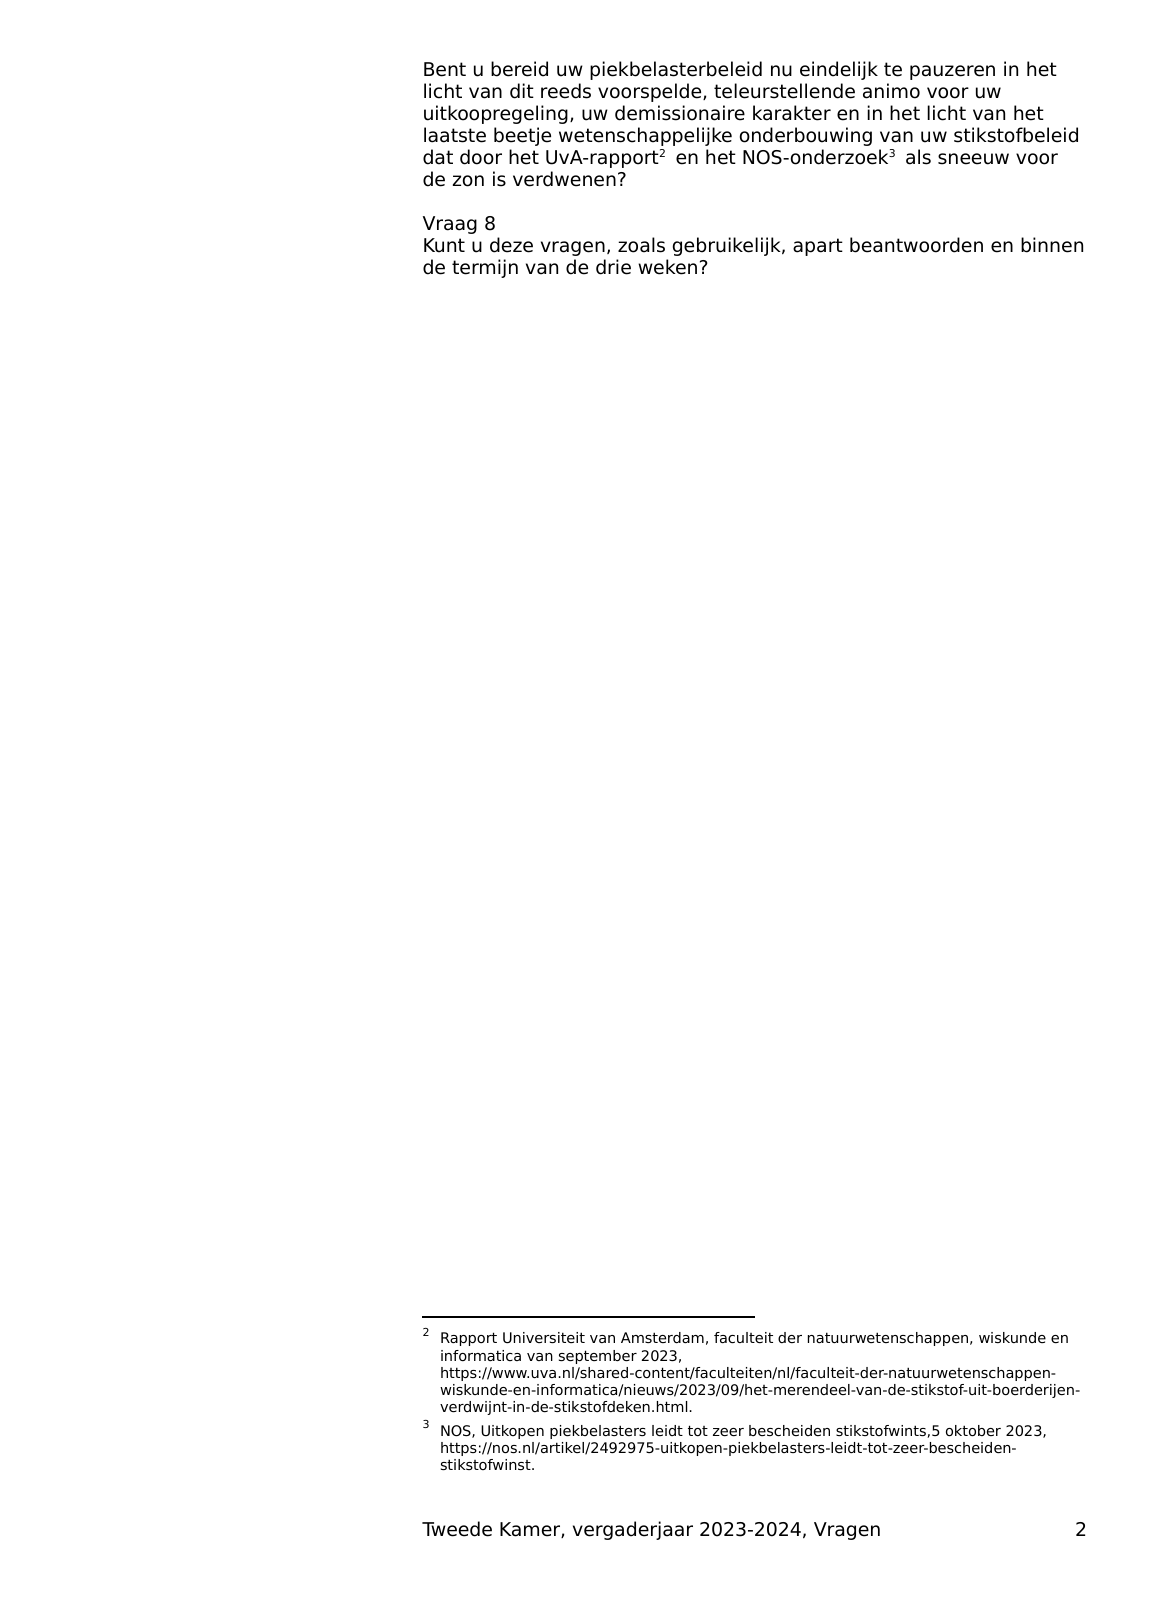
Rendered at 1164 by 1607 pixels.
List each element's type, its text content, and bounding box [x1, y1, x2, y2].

text NOS, Uitkopen piekbelasters leidt tot zeer bescheiden stikstofwints,5 oktober 2023, https://nos.nl/artikel/2492975-uitkopen-piekbelasters-leidt-tot-zeer-bescheiden-stikstofwinst. [422, 1418, 1087, 1474]
text Vraag 8 [422, 213, 1087, 235]
text Bent u bereid uw piekbelasterbeleid nu eindelijk te pauzeren in het licht van dit reeds voorspelde, teleurstellende animo voor uw uitkoopregeling, uw demissionaire karakter en in het licht van het laatste beetje wetenschappelijke onderbouwing van uw stikstofbeleid dat door het UvA-rapport en het NOS-onderzoek als sneeuw voor de zon is verdwenen? [422, 59, 1087, 191]
text Kunt u deze vragen, zoals gebruikelijk, apart beantwoorden en binnen de termijn van de drie weken? [422, 235, 1087, 279]
text Rapport Universiteit van Amsterdam, faculteit der natuurwetenschappen, wiskunde en informatica van september 2023, https://www.uva.nl/shared-content/faculteiten/nl/faculteit-der-natuurwetenschappen-wiskunde-en-informatica/nieuws/2023/09/het-merendeel-van-de-stikstof-uit-boerderijen-verdwijnt-in-de-stikstofdeken.html. [422, 1326, 1087, 1416]
